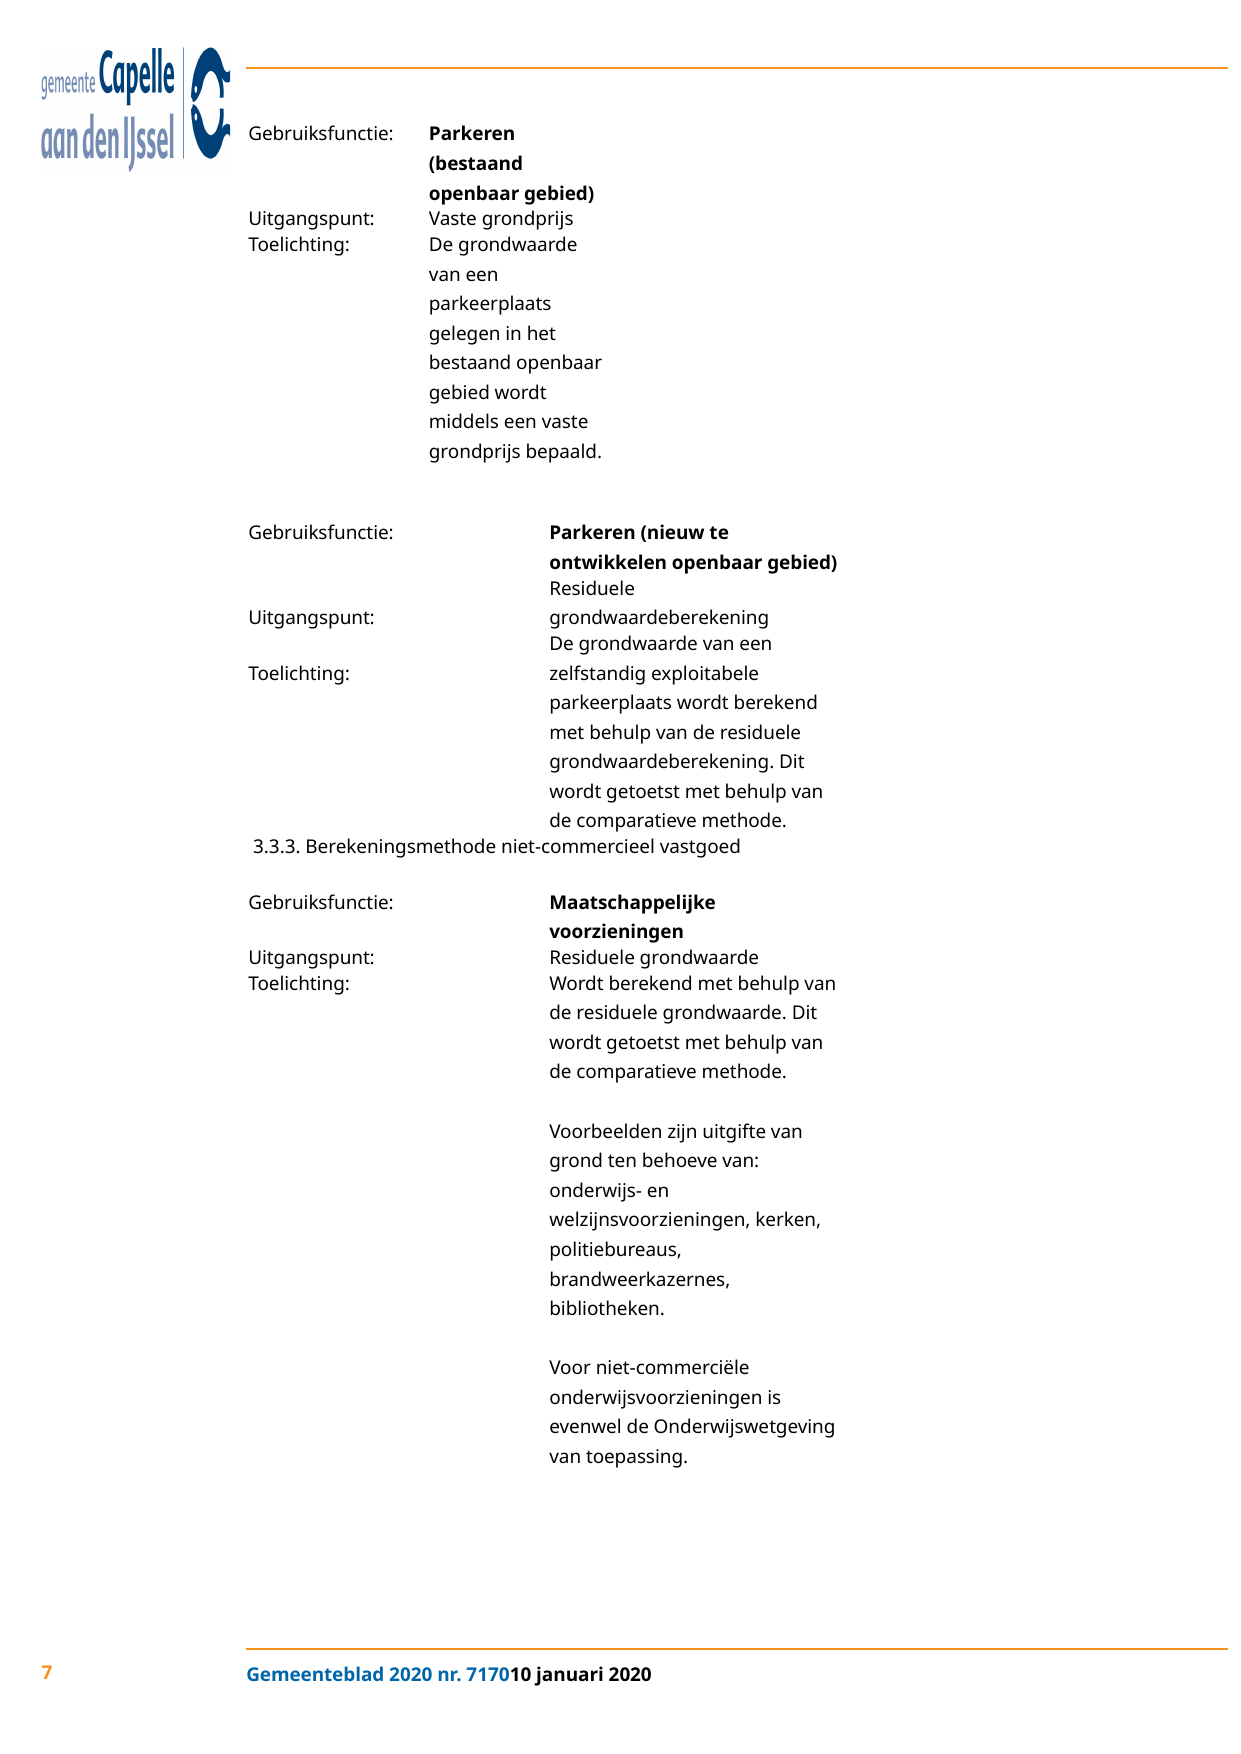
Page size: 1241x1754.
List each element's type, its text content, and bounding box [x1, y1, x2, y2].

table_cell Toelichting: [248, 630, 549, 833]
table_header Gebruiksfunctie: [248, 121, 429, 206]
table_cell Toelichting: [248, 231, 429, 464]
table_cell Uitgangspunt: [248, 575, 549, 630]
table_header Gebruiksfunctie: [248, 889, 549, 944]
table_cell Uitgangspunt: [248, 206, 429, 231]
table_cell [549, 1469, 850, 1495]
table_cell De grondwaarde van een parkeerplaats gelegen in het bestaand openbaar gebied wordt middels een vaste grondprijs bepaald. [429, 231, 609, 464]
table_header Parkeren (nieuw te ontwikkelen openbaar gebied) [549, 520, 850, 575]
table_cell [248, 1469, 549, 1495]
table_cell [850, 575, 1152, 630]
table_cell [850, 1469, 1152, 1495]
table_cell Wordt berekend met behulp van de residuele grondwaarde. Dit wordt getoetst met behulp van de comparatieve methode. Voorbeelden zijn uitgifte van grond ten behoeve van: onderwijs- en welzijnsvoorzieningen, kerken, politiebureaus, brandweerkazernes, bibliotheken. Voor niet-commerciële onderwijsvoorzieningen is evenwel de Onderwijswetgeving van toepassing. [549, 970, 850, 1469]
table_header Maatschappelijke voorzieningen [549, 889, 850, 944]
table_cell [971, 206, 1152, 231]
table_cell Toelichting: [248, 970, 549, 1469]
text 3.3.3. Berekeningsmethode niet-commercieel vastgoed [248, 833, 1152, 859]
table_header Parkeren (bestaand openbaar gebied) [429, 121, 609, 206]
table_cell Vaste grondprijs [429, 206, 609, 231]
table_cell Residuele grondwaarde [549, 944, 850, 970]
table_cell Residuele grondwaardeberekening [549, 575, 850, 630]
table_header Gebruiksfunctie: [248, 520, 549, 575]
table_cell [609, 206, 790, 231]
table_cell Uitgangspunt: [248, 944, 549, 970]
table_cell De grondwaarde van een zelfstandig exploitabele parkeerplaats wordt berekend met behulp van de residuele grondwaardeberekening. Dit wordt getoetst met behulp van de comparatieve methode. [549, 630, 850, 833]
picture [41, 47, 231, 172]
table_cell [790, 206, 971, 231]
